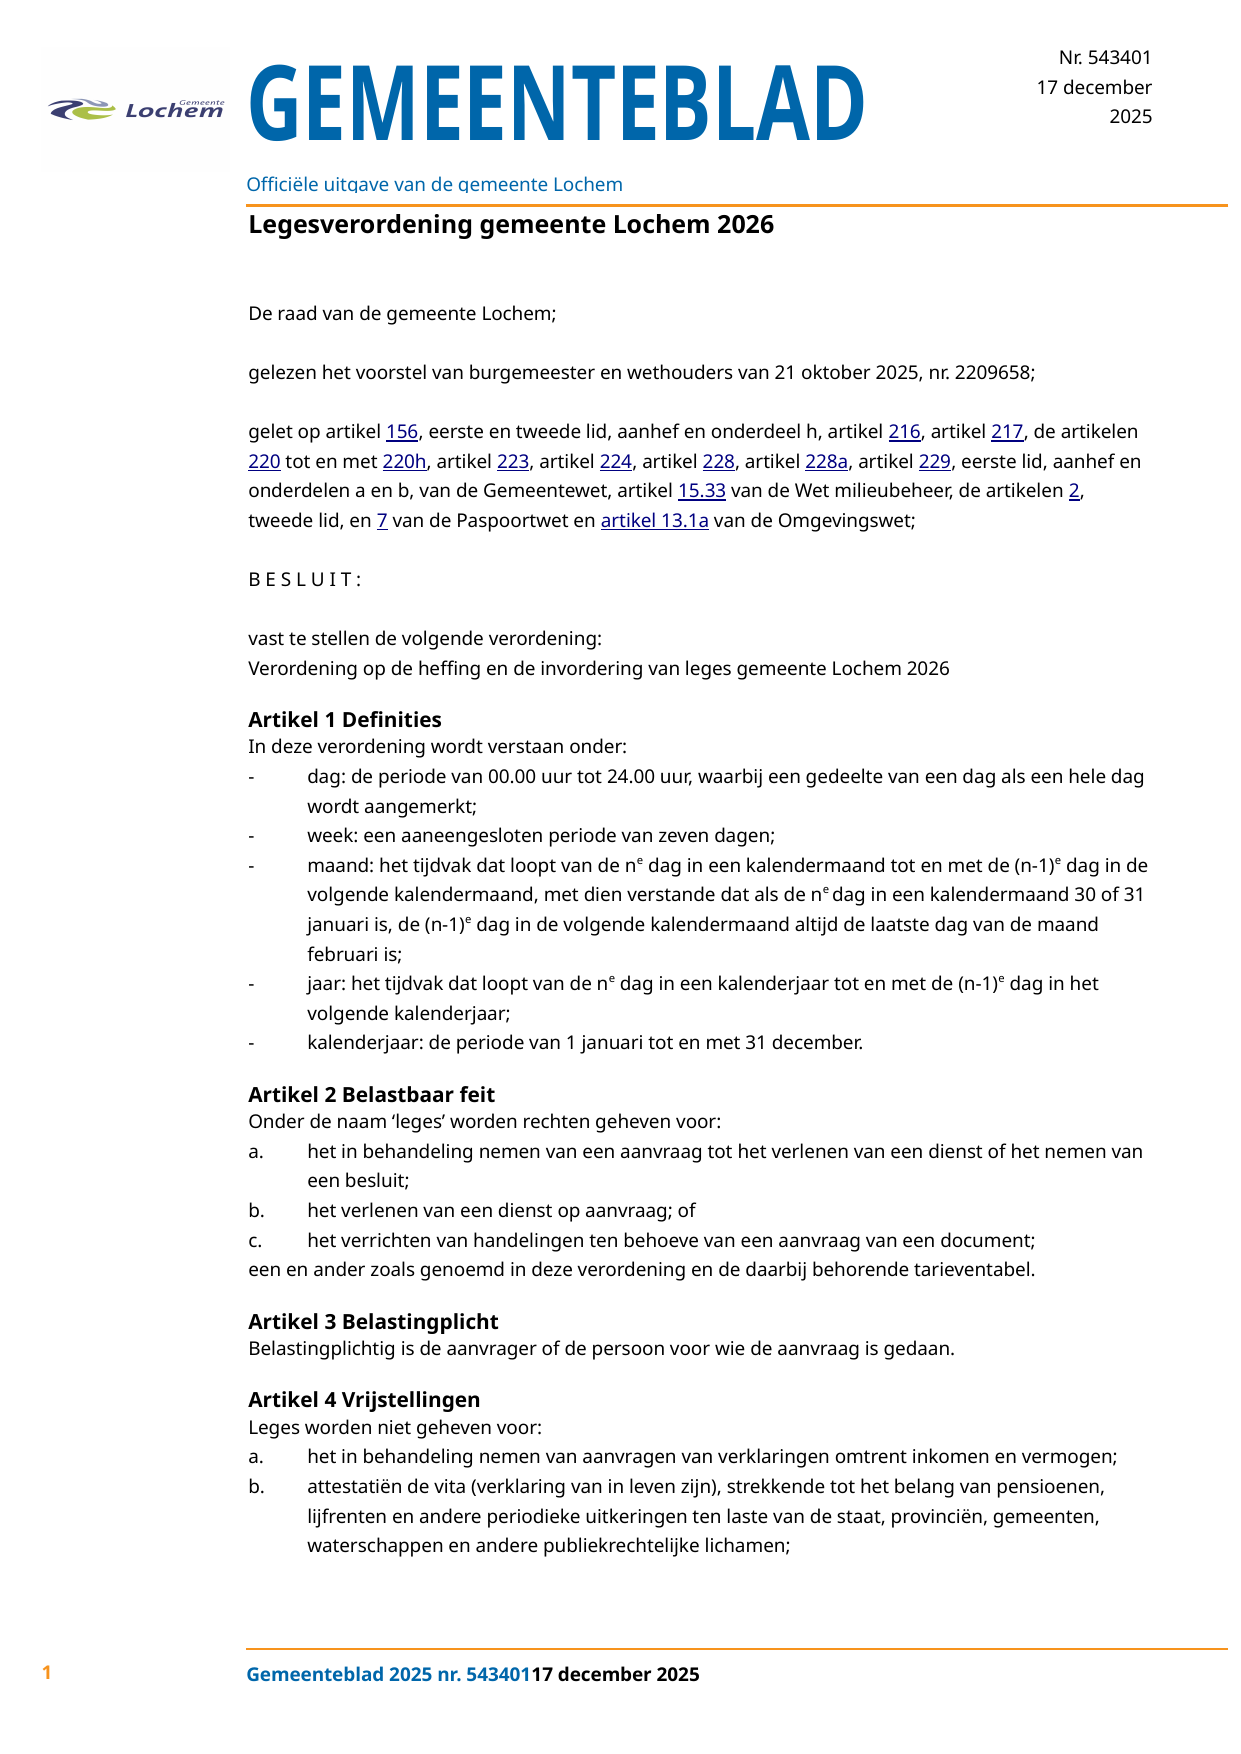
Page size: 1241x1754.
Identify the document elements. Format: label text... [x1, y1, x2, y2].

text Belastingplichtig is de aanvrager of de persoon voor wie de aanvraag is gedaan. [248, 1335, 1152, 1361]
list het in behandeling nemen van een aanvraag tot het verlenen van een dienst of het nemen van een besluit; [248, 1138, 1152, 1193]
text Legesverordening gemeente Lochem 2026 [248, 207, 1152, 241]
text Artikel 4 Vrijstellingen [248, 1386, 1152, 1414]
list het in behandeling nemen van aanvragen van verklaringen omtrent inkomen en vermogen; [248, 1444, 1152, 1469]
list kalenderjaar: de periode van 1 januari tot en met 31 december. [248, 1029, 1152, 1055]
list dag: de periode van 00.00 uur tot 24.00 uur, waarbij een gedeelte van een dag als een hele dag wordt aangemerkt; [248, 763, 1152, 819]
text In deze verordening wordt verstaan onder: [248, 734, 1152, 759]
list attestatiën de vita (verklaring van in leven zijn), strekkende tot het belang van pensioenen, lijfrenten en andere periodieke uitkeringen ten laste van de staat, provinciën, gemeenten, waterschappen en andere publiekrechtelijke lichamen; [248, 1473, 1152, 1558]
text Artikel 1 Definities [248, 705, 1152, 734]
text gelezen het voorstel van burgemeester en wethouders van 21 oktober 2025, nr. 2209658; [248, 359, 1152, 385]
picture [41, 47, 231, 172]
text gelet op artikel 156, eerste en tweede lid, aanhef en onderdeel h, artikel 216, artikel 217, de artikelen 220 tot en met 220h, artikel 223, artikel 224, artikel 228, artikel 228a, artikel 229, eerste lid, aanhef en onderdelen a en b, van de Gemeentewet, artikel 15.33 van de Wet milieubeheer, de artikelen 2, tweede lid, en 7 van de Paspoortwet en artikel 13.1a van de Omgevingswet; [248, 418, 1152, 533]
text Artikel 3 Belastingplicht [248, 1307, 1152, 1335]
text Artikel 2 Belastbaar feit [248, 1080, 1152, 1108]
list maand: het tijdvak dat loopt van de ne dag in een kalendermaand tot en met de (n-1)e dag in de volgende kalendermaand, met dien verstande dat als de ne dag in een kalendermaand 30 of 31 januari is, de (n-1)e dag in de volgende kalendermaand altijd de laatste dag van de maand februari is; [248, 852, 1152, 967]
text De raad van de gemeente Lochem; [248, 300, 1152, 326]
text B E S L U I T : [248, 566, 1152, 592]
text vast te stellen de volgende verordening: [248, 625, 1152, 651]
text een en ander zoals genoemd in deze verordening en de daarbij behorende tarieventabel. [248, 1256, 1152, 1282]
list het verlenen van een dienst op aanvraag; of [248, 1197, 1152, 1223]
text Onder de naam ‘leges’ worden rechten geheven voor: [248, 1108, 1152, 1134]
list jaar: het tijdvak dat loopt van de ne dag in een kalenderjaar tot en met de (n-1)e dag in het volgende kalenderjaar; [248, 970, 1152, 1026]
text Leges worden niet geheven voor: [248, 1414, 1152, 1440]
list week: een aaneengesloten periode van zeven dagen; [248, 822, 1152, 848]
list het verrichten van handelingen ten behoeve van een aanvraag van een document; [248, 1227, 1152, 1252]
text Verordening op de heffing en de invordering van leges gemeente Lochem 2026 [248, 655, 1152, 681]
